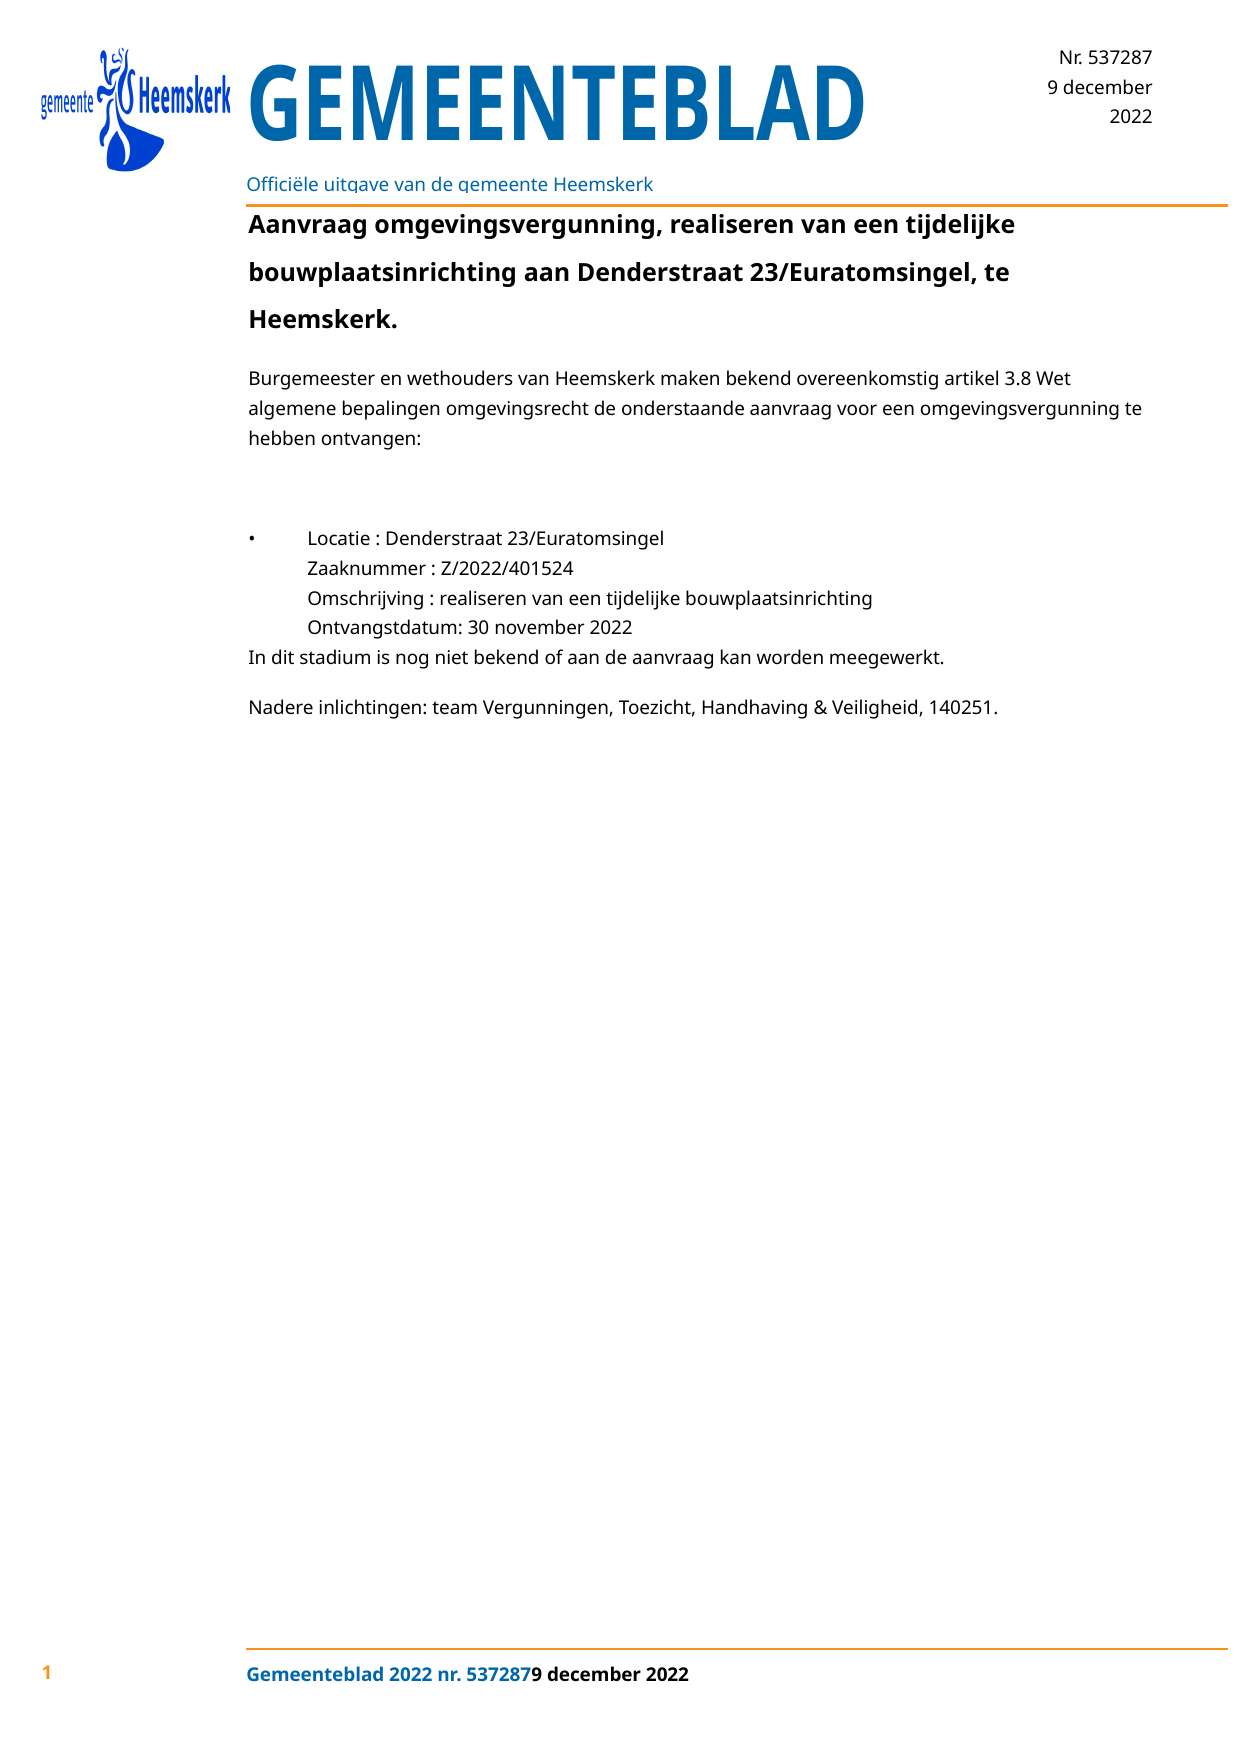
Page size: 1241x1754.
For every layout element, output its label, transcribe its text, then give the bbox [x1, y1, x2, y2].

text Aanvraag omgevingsvergunning, realiseren van een tijdelijke bouwplaatsinrichting aan Denderstraat 23/Euratomsingel, te Heemskerk. [248, 207, 1152, 336]
list Locatie : Denderstraat 23/Euratomsingel [248, 526, 1152, 551]
text Burgemeester en wethouders van Heemskerk maken bekend overeenkomstig artikel 3.8 Wet algemene bepalingen omgevingsrecht de onderstaande aanvraag voor een omgevingsvergunning te hebben ontvangen: [248, 366, 1152, 450]
list Omschrijving : realiseren van een tijdelijke bouwplaatsinrichting [248, 585, 1152, 610]
text Nadere inlichtingen: team Vergunningen, Toezicht, Handhaving & Veiligheid, 140251. [248, 694, 1152, 720]
list Ontvangstdatum: 30 november 2022 [248, 614, 1152, 640]
picture [41, 47, 231, 172]
text In dit stadium is nog niet bekend of aan de aanvraag kan worden meegewerkt. [248, 644, 1152, 669]
list Zaaknummer : Z/2022/401524 [248, 555, 1152, 581]
